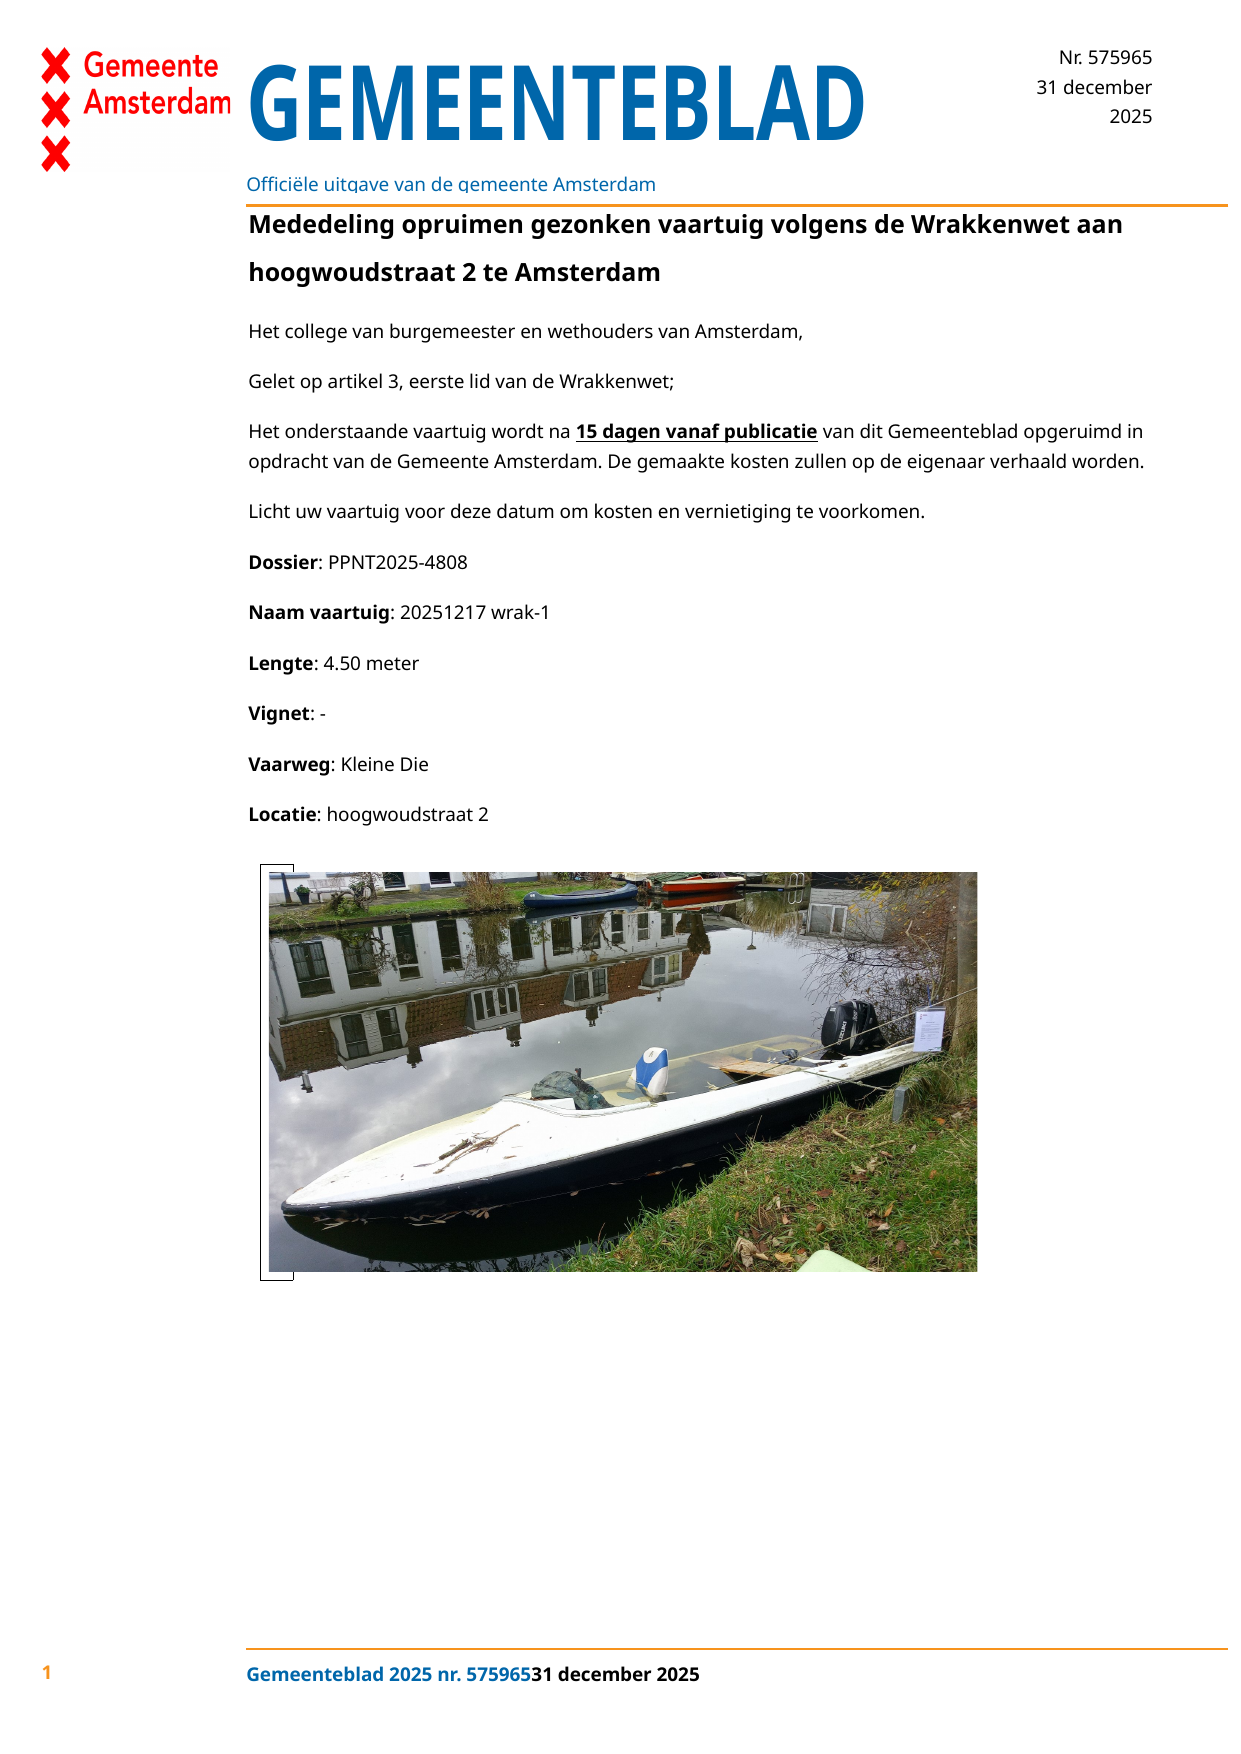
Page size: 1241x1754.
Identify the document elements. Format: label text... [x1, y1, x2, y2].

picture [268, 872, 978, 1272]
text Vignet: - [248, 700, 1152, 726]
text Naam vaartuig: 20251217 wrak-1 [248, 599, 1152, 625]
text Lengte: 4.50 meter [248, 650, 1152, 676]
text Gelet op artikel 3, eerste lid van de Wrakkenwet; [248, 368, 1152, 394]
text Vaarweg: Kleine Die [248, 751, 1152, 777]
text Het college van burgemeester en wethouders van Amsterdam, [248, 318, 1152, 344]
text Locatie: hoogwoudstraat 2 [248, 801, 1152, 827]
text Dossier: PPNT2025-4808 [248, 549, 1152, 575]
text Mededeling opruimen gezonken vaartuig volgens de Wrakkenwet aan hoogwoudstraat 2 te Amsterdam [248, 207, 1152, 288]
text Het onderstaande vaartuig wordt na 15 dagen vanaf publicatie van dit Gemeenteblad opgeruimd in opdracht van de Gemeente Amsterdam. De gemaakte kosten zullen op de eigenaar verhaald worden. [248, 419, 1152, 474]
text Licht uw vaartuig voor deze datum om kosten en vernietiging te voorkomen. [248, 499, 1152, 524]
picture [41, 47, 231, 172]
